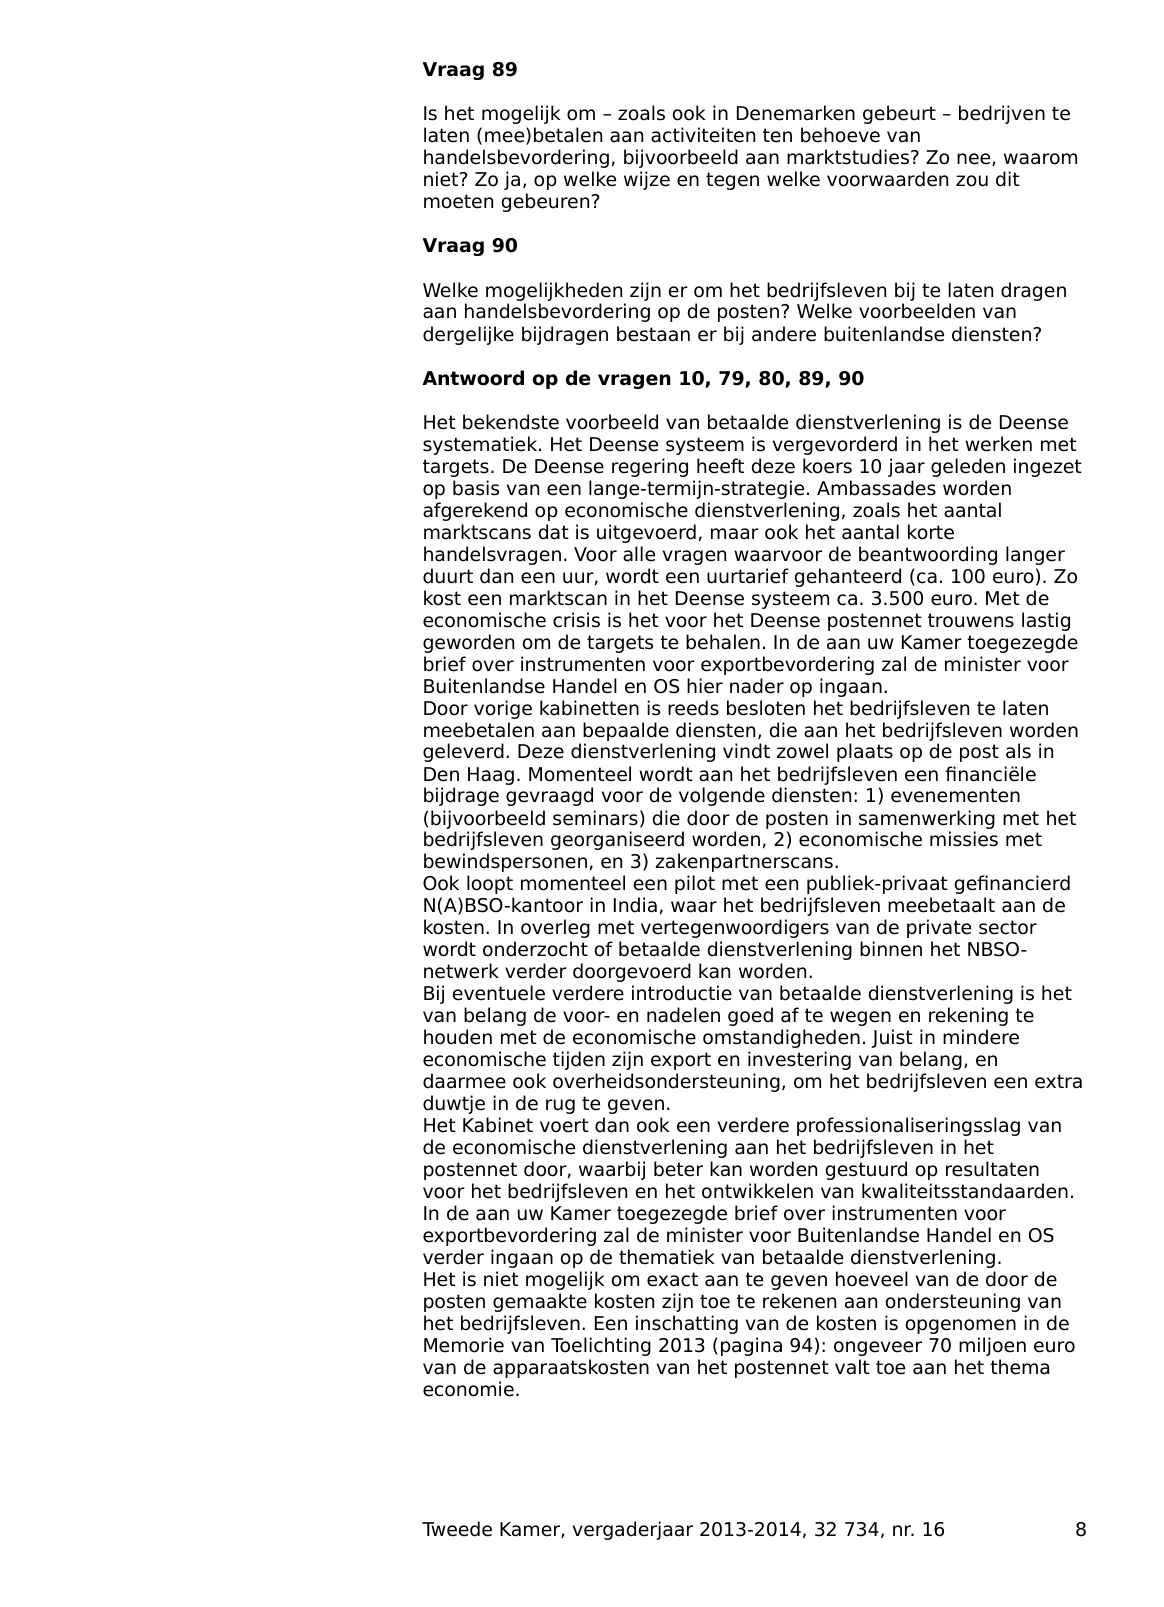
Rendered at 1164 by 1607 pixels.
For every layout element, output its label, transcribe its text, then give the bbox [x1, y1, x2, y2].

text Het Kabinet voert dan ook een verdere professionaliseringsslag van de economische dienstverlening aan het bedrijfsleven in het postennet door, waarbij beter kan worden gestuurd op resultaten voor het bedrijfsleven en het ontwikkelen van kwaliteitsstandaarden. In de aan uw Kamer toegezegde brief over instrumenten voor exportbevordering zal de minister voor Buitenlandse Handel en OS verder ingaan op de thematiek van betaalde dienstverlening. [422, 1115, 1087, 1269]
text Bij eventuele verdere introductie van betaalde dienstverlening is het van belang de voor- en nadelen goed af te wegen en rekening te houden met de economische omstandigheden. Juist in mindere economische tijden zijn export en investering van belang, en daarmee ook overheidsondersteuning, om het bedrijfsleven een extra duwtje in de rug te geven. [422, 983, 1087, 1115]
text Het bekendste voorbeeld van betaalde dienstverlening is de Deense systematiek. Het Deense systeem is vergevorderd in het werken met targets. De Deense regering heeft deze koers 10 jaar geleden ingezet op basis van een lange-termijn-strategie. Ambassades worden afgerekend op economische dienstverlening, zoals het aantal marktscans dat is uitgevoerd, maar ook het aantal korte handelsvragen. Voor alle vragen waarvoor de beantwoording langer duurt dan een uur, wordt een uurtarief gehanteerd (ca. 100 euro). Zo kost een marktscan in het Deense systeem ca. 3.500 euro. Met de economische crisis is het voor het Deense postennet trouwens lastig geworden om de targets te behalen. In de aan uw Kamer toegezegde brief over instrumenten voor exportbevordering zal de minister voor Buitenlandse Handel en OS hier nader op ingaan. [422, 412, 1087, 697]
text Ook loopt momenteel een pilot met een publiek-privaat gefinancierd N(A)BSO-kantoor in India, waar het bedrijfsleven meebetaalt aan de kosten. In overleg met vertegenwoordigers van de private sector wordt onderzocht of betaalde dienstverlening binnen het NBSO-netwerk verder doorgevoerd kan worden. [422, 873, 1087, 983]
text Is het mogelijk om – zoals ook in Denemarken gebeurt – bedrijven te laten (mee)betalen aan activiteiten ten behoeve van handelsbevordering, bijvoorbeeld aan marktstudies? Zo nee, waarom niet? Zo ja, op welke wijze en tegen welke voorwaarden zou dit moeten gebeuren? [422, 103, 1087, 213]
subtitle Vraag 89 [422, 59, 1087, 81]
text Het is niet mogelijk om exact aan te geven hoeveel van de door de posten gemaakte kosten zijn toe te rekenen aan ondersteuning van het bedrijfsleven. Een inschatting van de kosten is opgenomen in de Memorie van Toelichting 2013 (pagina 94): ongeveer 70 miljoen euro van de apparaatskosten van het postennet valt toe aan het thema economie. [422, 1269, 1087, 1401]
subtitle Vraag 90 [422, 235, 1087, 257]
text Welke mogelijkheden zijn er om het bedrijfsleven bij te laten dragen aan handelsbevordering op de posten? Welke voorbeelden van dergelijke bijdragen bestaan er bij andere buitenlandse diensten? [422, 279, 1087, 345]
text Door vorige kabinetten is reeds besloten het bedrijfsleven te laten meebetalen aan bepaalde diensten, die aan het bedrijfsleven worden geleverd. Deze dienstverlening vindt zowel plaats op de post als in Den Haag. Momenteel wordt aan het bedrijfsleven een financiële bijdrage gevraagd voor de volgende diensten: 1) evenementen (bijvoorbeeld seminars) die door de posten in samenwerking met het bedrijfsleven georganiseerd worden, 2) economische missies met bewindspersonen, en 3) zakenpartnerscans. [422, 697, 1087, 873]
subtitle Antwoord op de vragen 10, 79, 80, 89, 90 [422, 368, 1087, 389]
